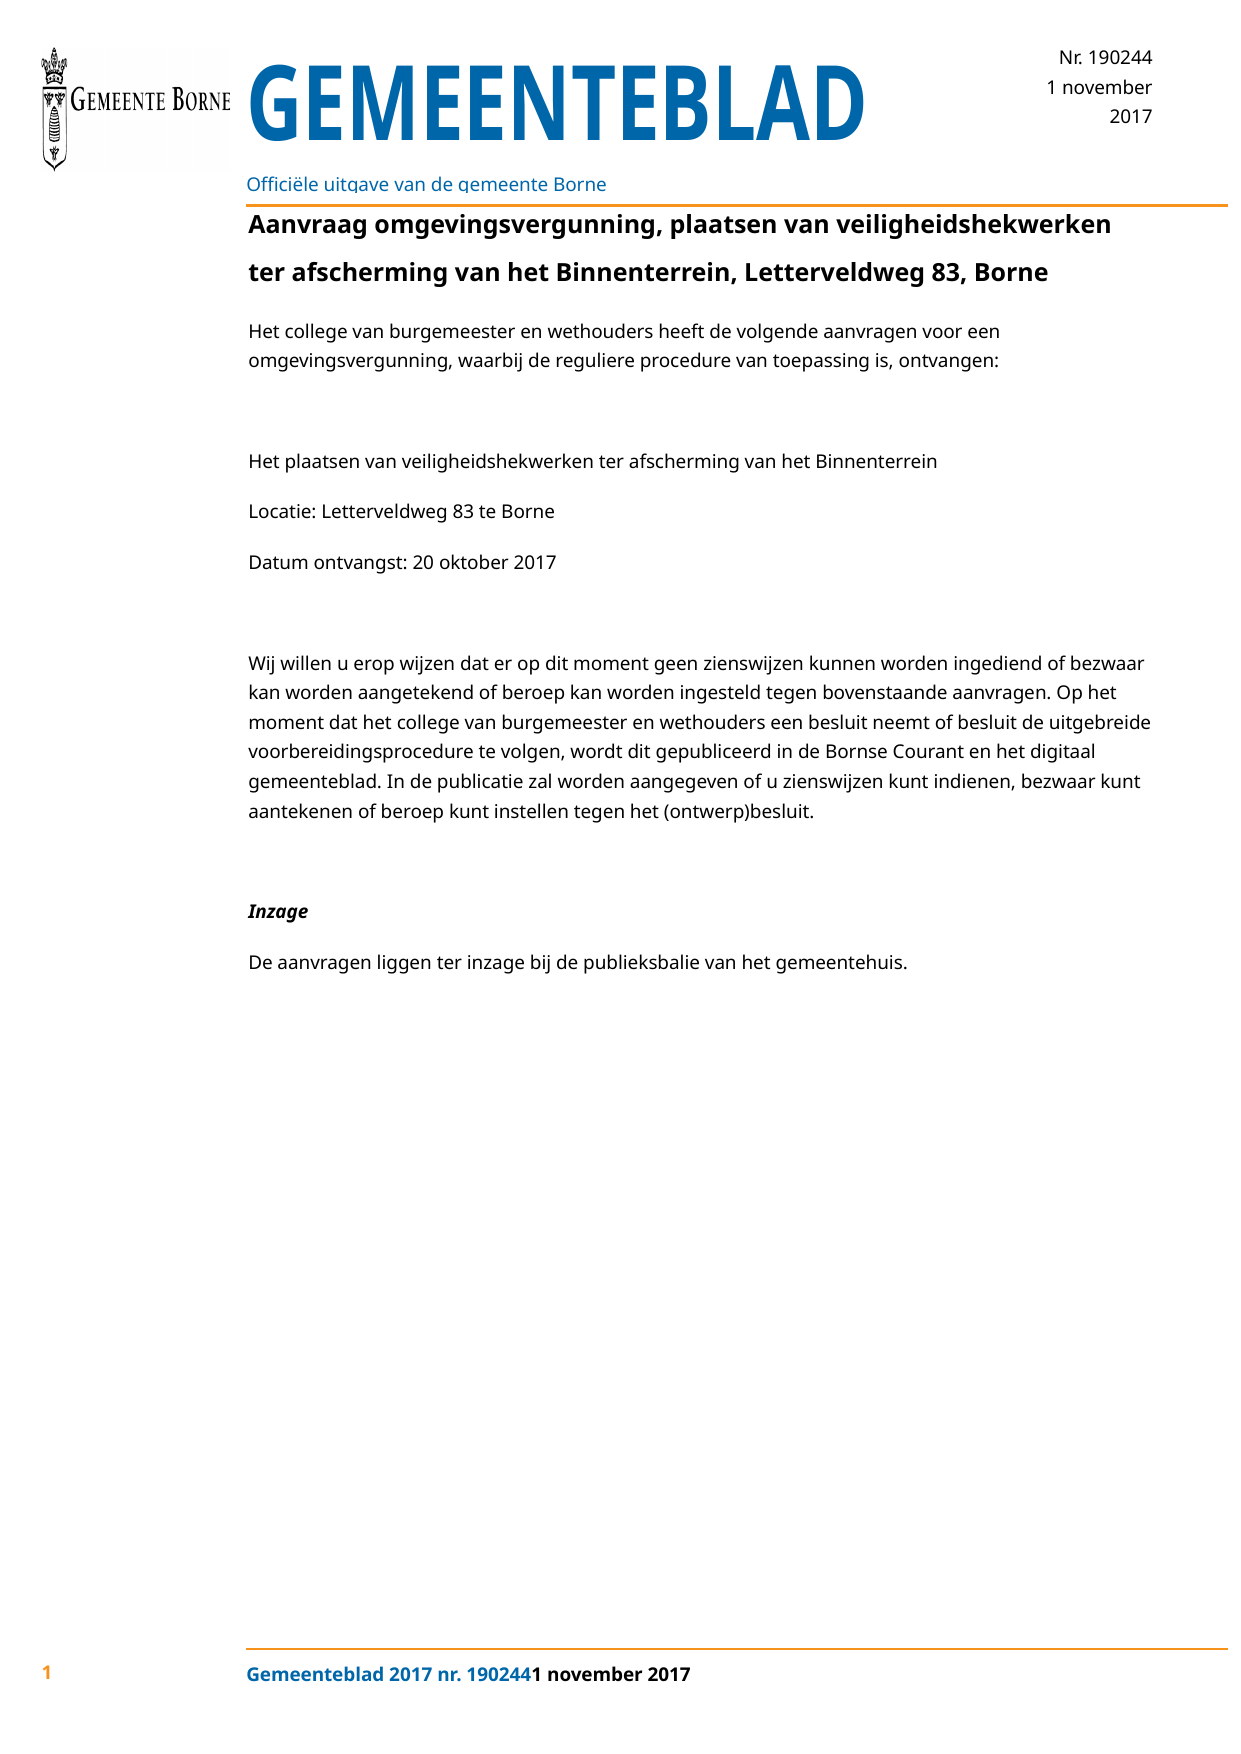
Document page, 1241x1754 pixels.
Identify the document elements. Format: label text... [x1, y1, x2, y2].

picture [41, 47, 231, 172]
text Wij willen u erop wijzen dat er op dit moment geen zienswijzen kunnen worden ingediend of bezwaar kan worden aangetekend of beroep kan worden ingesteld tegen bovenstaande aanvragen. Op het moment dat het college van burgemeester en wethouders een besluit neemt of besluit de uitgebreide voorbereidingsprocedure te volgen, wordt dit gepubliceerd in de Bornse Courant en het digitaal gemeenteblad. In de publicatie zal worden aangegeven of u zienswijzen kunt indienen, bezwaar kunt aantekenen of beroep kunt instellen tegen het (ontwerp)besluit. [248, 650, 1152, 824]
text De aanvragen liggen ter inzage bij de publieksbalie van het gemeentehuis. [248, 949, 1152, 975]
text Inzage [248, 899, 1152, 924]
text Datum ontvangst: 20 oktober 2017 [248, 549, 1152, 575]
text Het plaatsen van veiligheidshekwerken ter afscherming van het Binnenterrein [248, 448, 1152, 474]
text Locatie: Letterveldweg 83 te Borne [248, 499, 1152, 524]
text Het college van burgemeester en wethouders heeft de volgende aanvragen voor een omgevingsvergunning, waarbij de reguliere procedure van toepassing is, ontvangen: [248, 318, 1152, 373]
text Aanvraag omgevingsvergunning, plaatsen van veiligheidshekwerken ter afscherming van het Binnenterrein, Letterveldweg 83, Borne [248, 207, 1152, 288]
